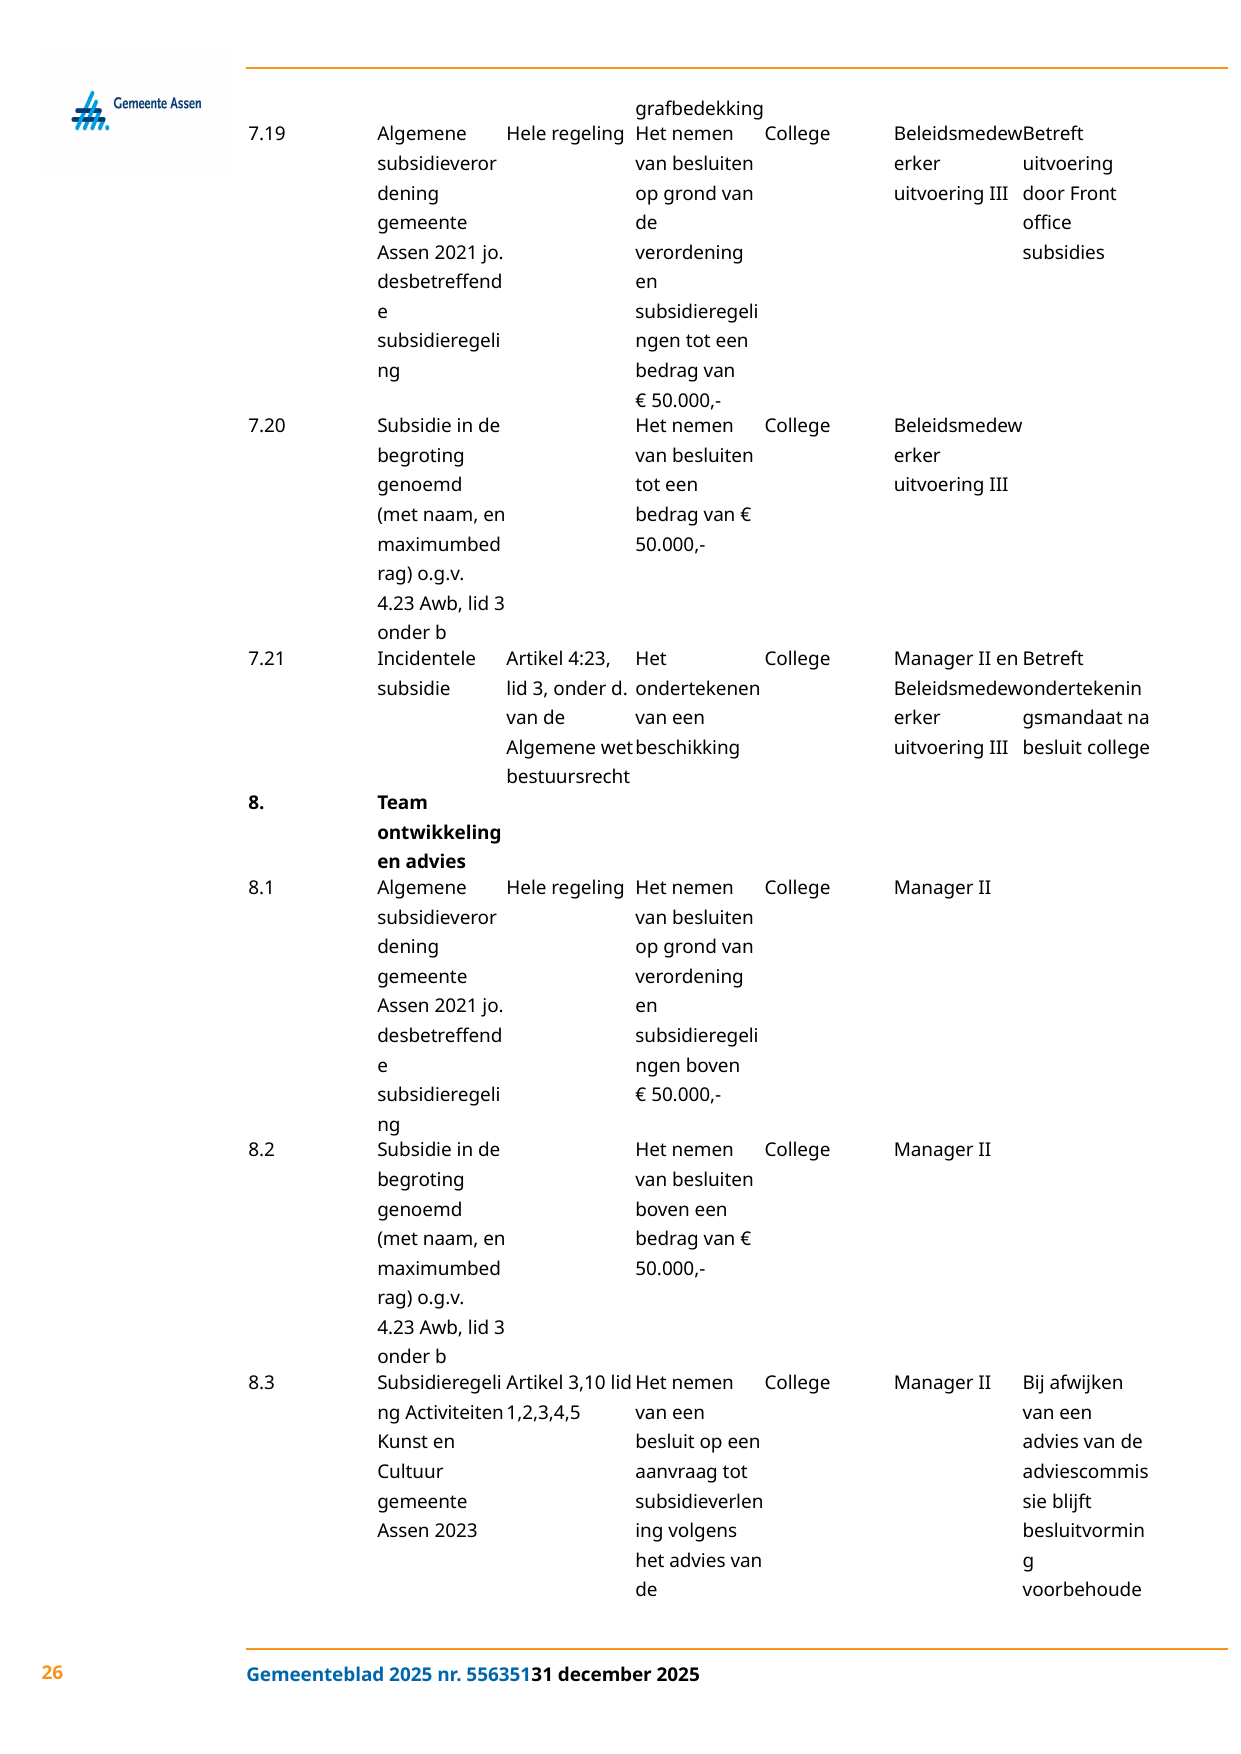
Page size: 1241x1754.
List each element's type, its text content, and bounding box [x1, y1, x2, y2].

table_cell [764, 789, 893, 874]
table_cell Manager II [894, 1137, 1022, 1369]
table_cell [506, 413, 635, 645]
table_cell Betreft uitvoering door Front office subsidies [1023, 121, 1152, 412]
table_cell [1023, 1137, 1152, 1369]
table_cell [1023, 874, 1152, 1137]
table_cell Het nemen van besluiten op grond van de verordening en subsidieregelingen tot een bedrag van € 50.000,- [635, 121, 764, 412]
table_cell Het nemen van besluiten op grond van verordening en subsidieregelingen boven € 50.000,- [635, 874, 764, 1137]
table_cell Artikel 3,10 lid 1,2,3,4,5 [506, 1370, 635, 1602]
table_cell Het nemen van een besluit op een aanvraag tot subsidieverlening volgens het advies van de [635, 1370, 764, 1602]
table_cell 7.21 [248, 645, 377, 789]
table_cell Manager II [894, 1370, 1022, 1602]
table_cell [894, 789, 1022, 874]
table_cell College [764, 874, 893, 1137]
table_cell Algemene subsidieverordening gemeente Assen 2021 jo. desbetreffende subsidieregeling [377, 874, 506, 1137]
table_cell Incidentele subsidie [377, 645, 506, 789]
table_cell 8.3 [248, 1370, 377, 1602]
picture [41, 47, 231, 172]
table_cell 8. [248, 789, 377, 874]
table_cell 7.20 [248, 413, 377, 645]
table_cell Bij afwijken van een advies van de adviescommissie blijft besluitvorming voorbehoude [1023, 1370, 1152, 1602]
table_cell Manager II [894, 874, 1022, 1137]
table_cell [1023, 95, 1152, 121]
table_cell College [764, 1370, 893, 1602]
table_cell Betreft ondertekeningsmandaat na besluit college [1023, 645, 1152, 789]
table_cell Subsidieregeling Activiteiten Kunst en Cultuur gemeente Assen 2023 [377, 1370, 506, 1602]
table_cell Beleidsmedewerker uitvoering III [894, 121, 1022, 412]
table_cell [894, 95, 1022, 121]
table_cell grafbedekking [635, 95, 764, 121]
table_cell 8.1 [248, 874, 377, 1137]
table_cell Artikel 4:23, lid 3, onder d. van de Algemene wet bestuursrecht [506, 645, 635, 789]
table_cell Hele regeling [506, 121, 635, 412]
table_cell Manager II en Beleidsmedewerker uitvoering III [894, 645, 1022, 789]
table_cell Team ontwikkeling en advies [377, 789, 506, 874]
table_cell [506, 789, 635, 874]
table_cell Het ondertekenen van een beschikking [635, 645, 764, 789]
table_cell Algemene subsidieverordening gemeente Assen 2021 jo. desbetreffende subsidieregeling [377, 121, 506, 412]
table_cell 8.2 [248, 1137, 377, 1369]
table_cell [506, 95, 635, 121]
table_cell [1023, 789, 1152, 874]
table_cell Subsidie in de begroting genoemd (met naam, en maximumbedrag) o.g.v. 4.23 Awb, lid 3 onder b [377, 1137, 506, 1369]
table_cell [1023, 413, 1152, 645]
table_cell Beleidsmedewerker uitvoering III [894, 413, 1022, 645]
table_cell College [764, 645, 893, 789]
table_cell College [764, 413, 893, 645]
table_cell [764, 95, 893, 121]
table_cell Hele regeling [506, 874, 635, 1137]
table_cell Het nemen van besluiten tot een bedrag van € 50.000,- [635, 413, 764, 645]
table_cell 7.19 [248, 121, 377, 412]
table_cell College [764, 1137, 893, 1369]
table_cell [635, 789, 764, 874]
table_cell Het nemen van besluiten boven een bedrag van € 50.000,- [635, 1137, 764, 1369]
table_cell [506, 1137, 635, 1369]
table_cell [377, 95, 506, 121]
table_cell College [764, 121, 893, 412]
table_cell Subsidie in de begroting genoemd (met naam, en maximumbedrag) o.g.v. 4.23 Awb, lid 3 onder b [377, 413, 506, 645]
table_cell [248, 95, 377, 121]
